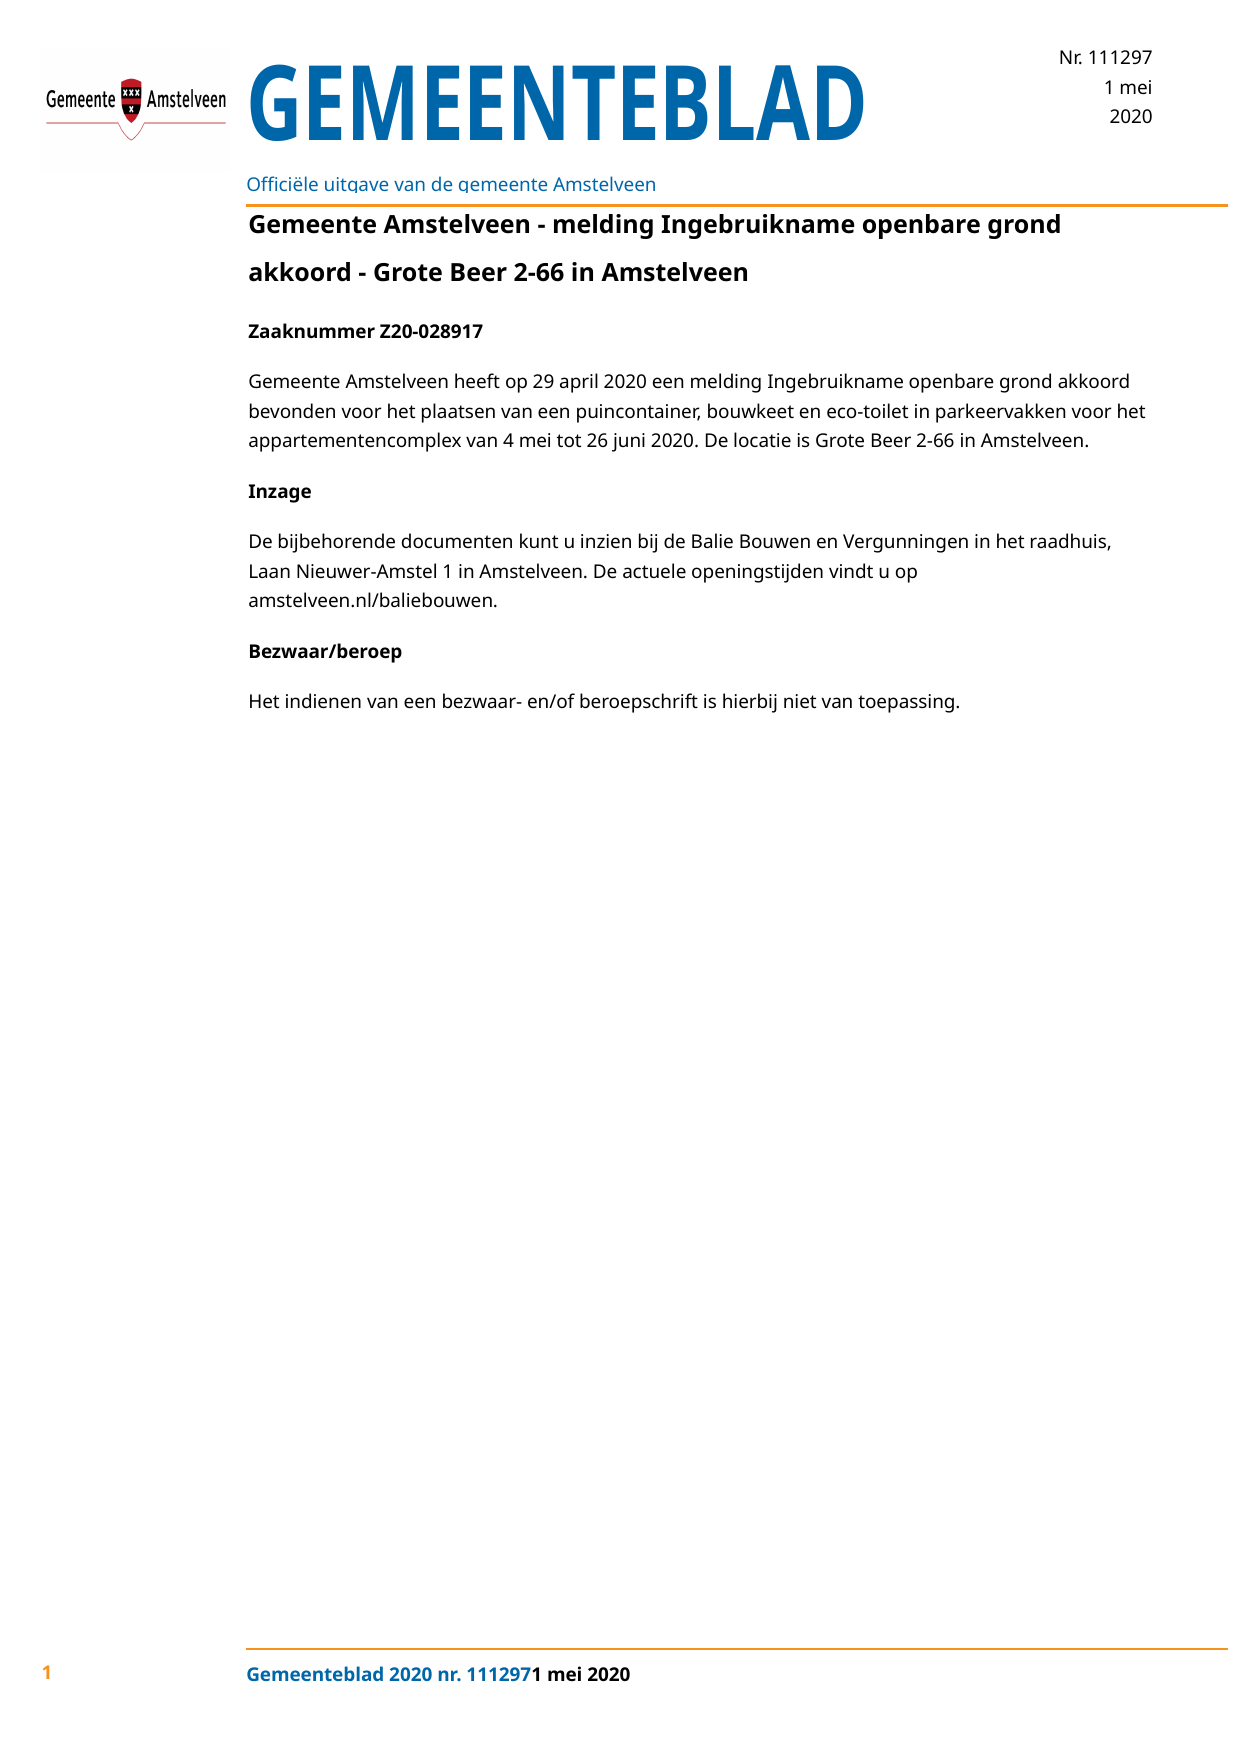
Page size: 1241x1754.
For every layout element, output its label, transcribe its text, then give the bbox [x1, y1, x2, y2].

text Gemeente Amstelveen heeft op 29 april 2020 een melding Ingebruikname openbare grond akkoord bevonden voor het plaatsen van een puincontainer, bouwkeet en eco-toilet in parkeervakken voor het appartementencomplex van 4 mei tot 26 juni 2020. De locatie is Grote Beer 2-66 in Amstelveen. [248, 368, 1152, 453]
text Inzage [248, 478, 1152, 504]
text Zaaknummer Z20-028917 [248, 318, 1152, 344]
text Het indienen van een bezwaar- en/of beroepschrift is hierbij niet van toepassing. [248, 688, 1152, 714]
picture [41, 47, 231, 172]
text De bijbehorende documenten kunt u inzien bij de Balie Bouwen en Vergunningen in het raadhuis, Laan Nieuwer-Amstel 1 in Amstelveen. De actuele openingstijden vindt u op amstelveen.nl/baliebouwen. [248, 528, 1152, 613]
text Bezwaar/beroep [248, 638, 1152, 664]
text Gemeente Amstelveen - melding Ingebruikname openbare grond akkoord - Grote Beer 2-66 in Amstelveen [248, 207, 1152, 288]
